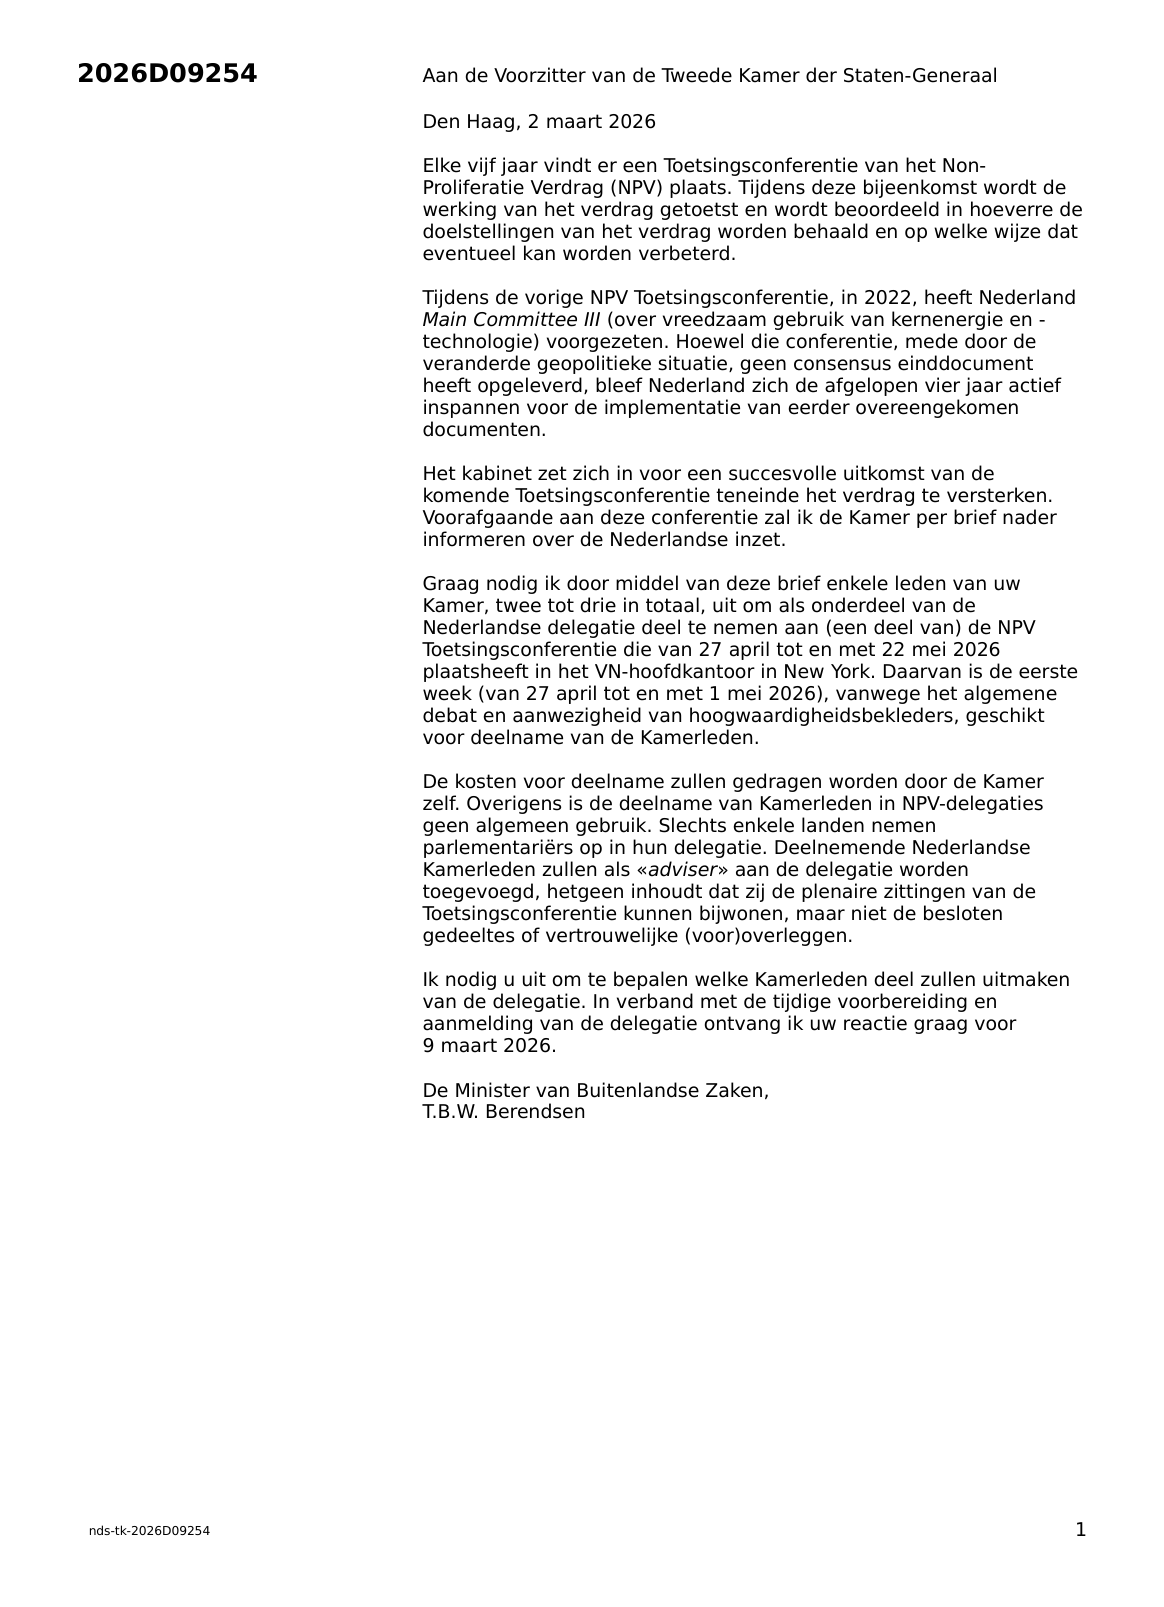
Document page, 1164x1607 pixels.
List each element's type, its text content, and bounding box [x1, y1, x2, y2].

text Den Haag, 2 maart 2026 [422, 111, 1087, 133]
text Tijdens de vorige NPV Toetsingsconferentie, in 2022, heeft Nederland Main Committee III (over vreedzaam gebruik van kernenergie en -technologie) voorgezeten. Hoewel die conferentie, mede door de veranderde geopolitieke situatie, geen consensus einddocument heeft opgeleverd, bleef Nederland zich de afgelopen vier jaar actief inspannen voor de implementatie van eerder overeengekomen documenten. [422, 287, 1087, 441]
text De Minister van Buitenlandse Zaken, [422, 1079, 1087, 1101]
text De kosten voor deelname zullen gedragen worden door de Kamer zelf. Overigens is de deelname van Kamerleden in NPV-delegaties geen algemeen gebruik. Slechts enkele landen nemen parlementariërs op in hun delegatie. Deelnemende Nederlandse Kamerleden zullen als «adviser» aan de delegatie worden toegevoegd, hetgeen inhoudt dat zij de plenaire zittingen van de Toetsingsconferentie kunnen bijwonen, maar niet de besloten gedeeltes of vertrouwelijke (voor)overleggen. [422, 771, 1087, 947]
text 2026D09254 Aan de Voorzitter van de Tweede Kamer der Staten-Generaal [77, 59, 1087, 89]
text Graag nodig ik door middel van deze brief enkele leden van uw Kamer, twee tot drie in totaal, uit om als onderdeel van de Nederlandse delegatie deel te nemen aan (een deel van) de NPV Toetsingsconferentie die van 27 april tot en met 22 mei 2026 plaatsheeft in het VN-hoofdkantoor in New York. Daarvan is de eerste week (van 27 april tot en met 1 mei 2026), vanwege het algemene debat en aanwezigheid van hoogwaardigheidsbekleders, geschikt voor deelname van de Kamerleden. [422, 573, 1087, 749]
text Het kabinet zet zich in voor een succesvolle uitkomst van de komende Toetsingsconferentie teneinde het verdrag te versterken. Voorafgaande aan deze conferentie zal ik de Kamer per brief nader informeren over de Nederlandse inzet. [422, 463, 1087, 551]
text Elke vijf jaar vindt er een Toetsingsconferentie van het Non-Proliferatie Verdrag (NPV) plaats. Tijdens deze bijeenkomst wordt de werking van het verdrag getoetst en wordt beoordeeld in hoeverre de doelstellingen van het verdrag worden behaald en op welke wijze dat eventueel kan worden verbeterd. [422, 155, 1087, 265]
text nds-tk-2026D09254 [88, 1524, 323, 1538]
text Ik nodig u uit om te bepalen welke Kamerleden deel zullen uitmaken van de delegatie. In verband met de tijdige voorbereiding en aanmelding van de delegatie ontvang ik uw reactie graag voor 9 maart 2026. [422, 969, 1087, 1057]
text T.B.W. Berendsen [422, 1101, 1087, 1123]
